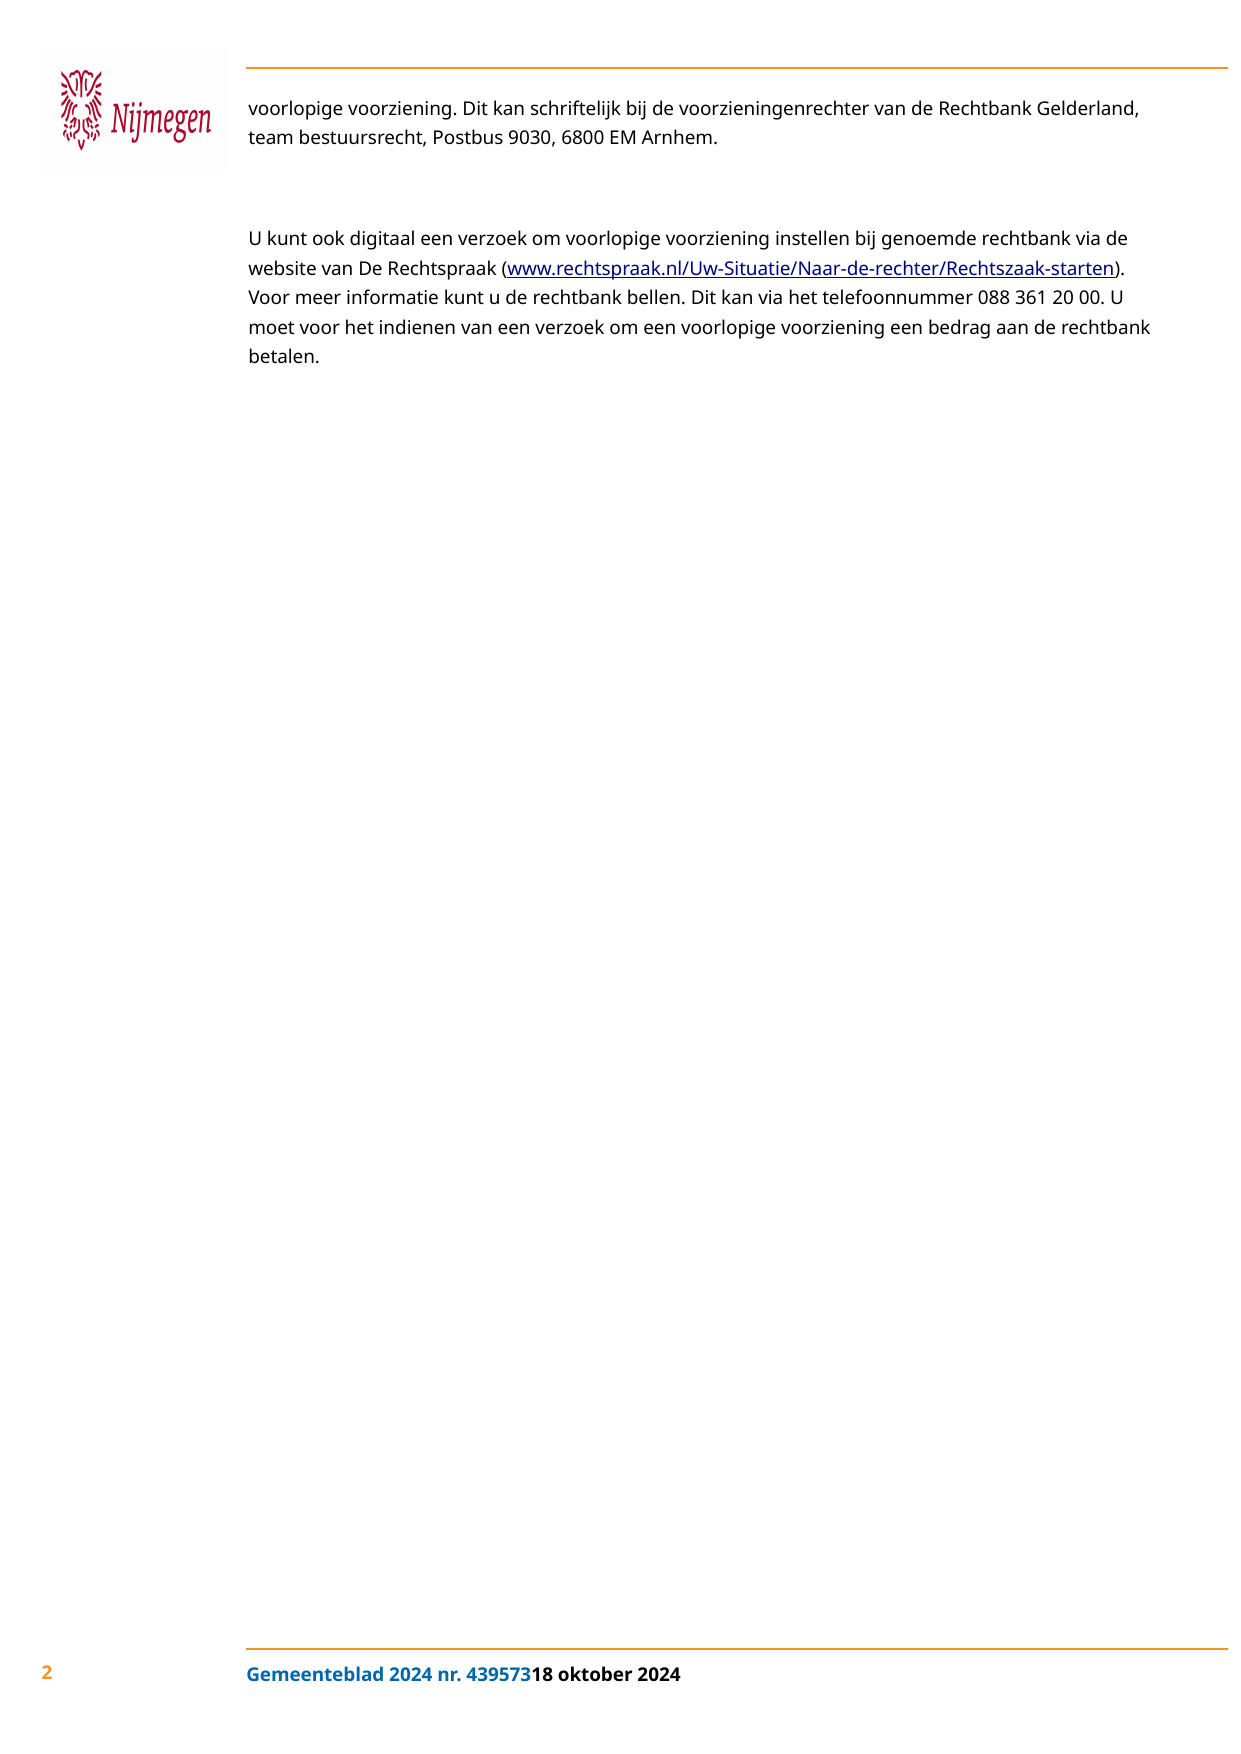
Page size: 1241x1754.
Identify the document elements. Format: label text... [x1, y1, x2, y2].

text voorlopige voorziening. Dit kan schriftelijk bij de voorzieningenrechter van de Rechtbank Gelderland, team bestuursrecht, Postbus 9030, 6800 EM Arnhem. [248, 95, 1152, 150]
picture [41, 47, 231, 172]
text U kunt ook digitaal een verzoek om voorlopige voorziening instellen bij genoemde rechtbank via de website van De Rechtspraak (www.rechtspraak.nl/Uw-Situatie/Naar-de-rechter/Rechtszaak-starten). Voor meer informatie kunt u de rechtbank bellen. Dit kan via het telefoonnummer 088 361 20 00. U moet voor het indienen van een verzoek om een voorlopige voorziening een bedrag aan de rechtbank betalen. [248, 225, 1152, 369]
